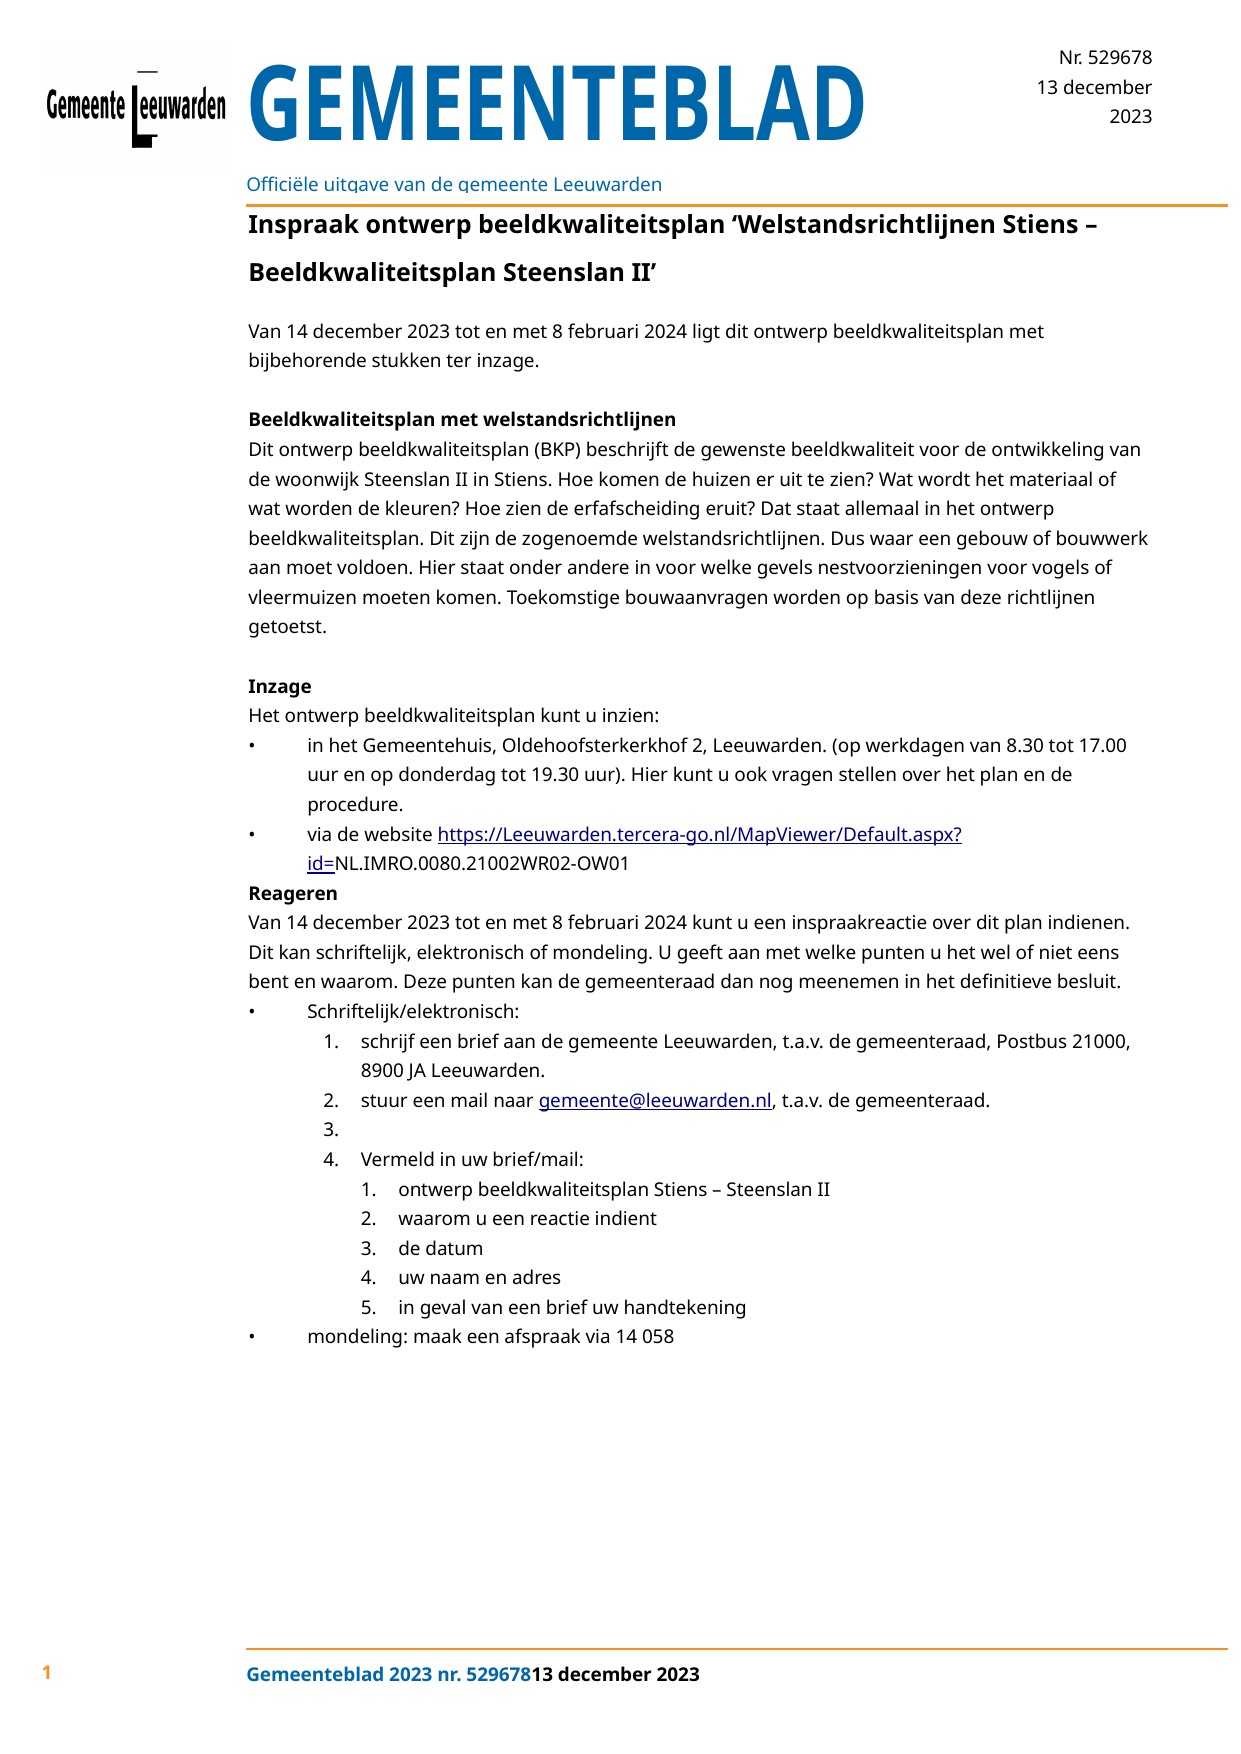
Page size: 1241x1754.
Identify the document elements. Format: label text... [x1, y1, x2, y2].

list ontwerp beeldkwaliteitsplan Stiens – Steenslan II [361, 1176, 1152, 1202]
text Beeldkwaliteitsplan met welstandsrichtlijnen [248, 407, 1152, 432]
list uw naam en adres [361, 1264, 1152, 1290]
text Inzage [248, 673, 1152, 699]
text Dit ontwerp beeldkwaliteitsplan (BKP) beschrijft de gewenste beeldkwaliteit voor de ontwikkeling van de woonwijk Steenslan II in Stiens. Hoe komen de huizen er uit te zien? Wat wordt het materiaal of wat worden de kleuren? Hoe zien de erfafscheiding eruit? Dat staat allemaal in het ontwerp beeldkwaliteitsplan. Dit zijn de zogenoemde welstandsrichtlijnen. Dus waar een gebouw of bouwwerk aan moet voldoen. Hier staat onder andere in voor welke gevels nestvoorzieningen voor vogels of vleermuizen moeten komen. Toekomstige bouwaanvragen worden op basis van deze richtlijnen getoetst. [248, 436, 1152, 639]
text Reageren [248, 880, 1152, 906]
list via de website https://Leeuwarden.tercera-go.nl/MapViewer/Default.aspx?id=NL.IMRO.0080.21002WR02-OW01 [248, 821, 1152, 876]
text Van 14 december 2023 tot en met 8 februari 2024 ligt dit ontwerp beeldkwaliteitsplan met bijbehorende stukken ter inzage. [248, 318, 1152, 373]
list mondeling: maak een afspraak via 14 058 [248, 1324, 1152, 1349]
text Van 14 december 2023 tot en met 8 februari 2024 kunt u een inspraakreactie over dit plan indienen. Dit kan schriftelijk, elektronisch of mondeling. U geeft aan met welke punten u het wel of niet eens bent en waarom. Deze punten kan de gemeenteraad dan nog meenemen in het definitieve besluit. [248, 909, 1152, 994]
list in het Gemeentehuis, Oldehoofsterkerkhof 2, Leeuwarden. (op werkdagen van 8.30 tot 17.00 uur en op donderdag tot 19.30 uur). Hier kunt u ook vragen stellen over het plan en de procedure. [248, 732, 1152, 817]
list Schriftelijk/elektronisch: [248, 998, 1152, 1024]
list de datum [361, 1235, 1152, 1261]
list Vermeld in uw brief/mail: [323, 1146, 1152, 1172]
picture [41, 47, 231, 172]
text Inspraak ontwerp beeldkwaliteitsplan ‘Welstandsrichtlijnen Stiens – Beeldkwaliteitsplan Steenslan II’ [248, 207, 1152, 288]
list schrijf een brief aan de gemeente Leeuwarden, t.a.v. de gemeenteraad, Postbus 21000, 8900 JA Leeuwarden. [323, 1028, 1152, 1083]
text Het ontwerp beeldkwaliteitsplan kunt u inzien: [248, 702, 1152, 728]
list in geval van een brief uw handtekening [361, 1294, 1152, 1320]
list stuur een mail naar gemeente@leeuwarden.nl, t.a.v. de gemeenteraad. [323, 1087, 1152, 1113]
list waarom u een reactie indient [361, 1205, 1152, 1231]
